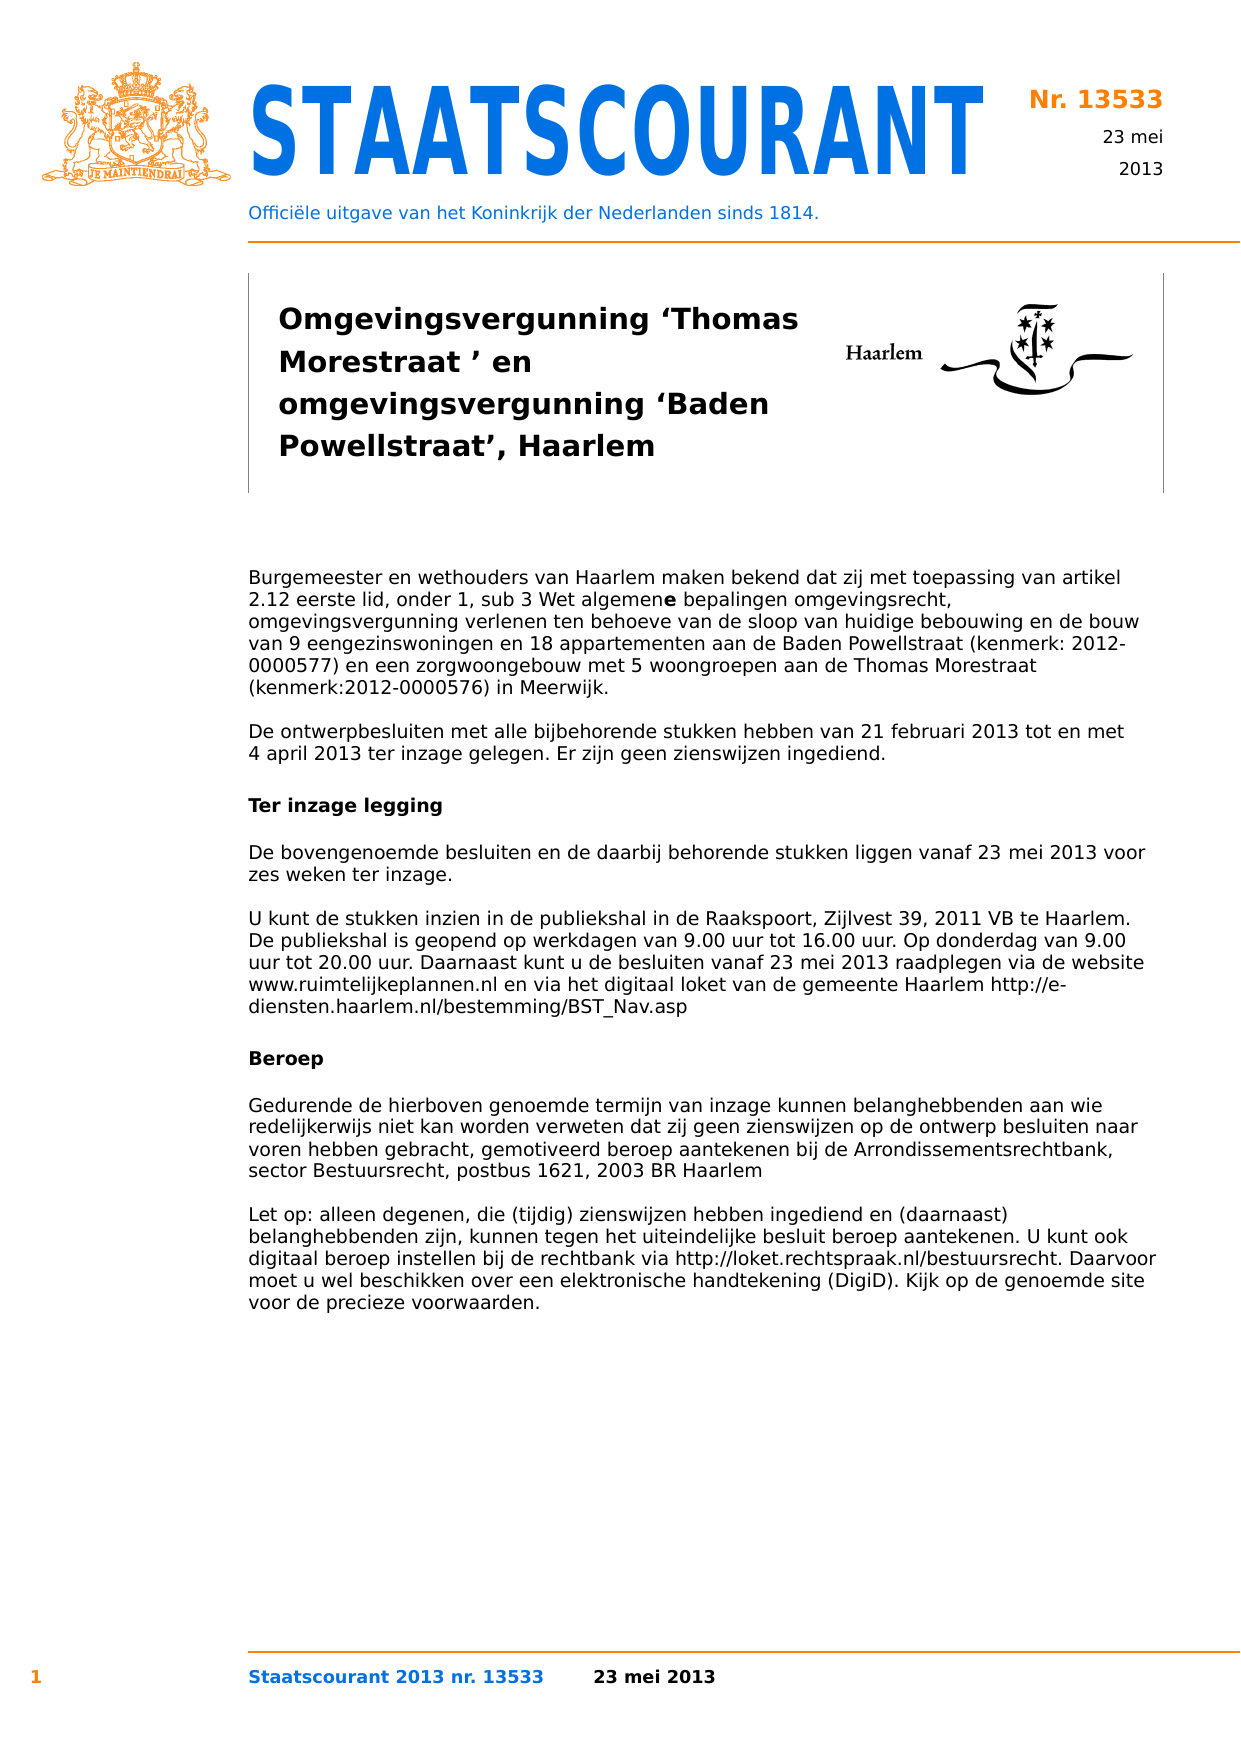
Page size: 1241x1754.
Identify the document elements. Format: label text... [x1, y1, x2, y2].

text De ontwerpbesluiten met alle bijbehorende stukken hebben van 21 februari 2013 tot en met 4 april 2013 ter inzage gelegen. Er zijn geen zienswijzen ingediend. [248, 721, 1163, 765]
table_header STAATSCOURANT [248, 62, 998, 203]
table_header [25, 62, 248, 241]
table_cell Officiële uitgave van het Koninkrijk der Nederlanden sinds 1814. [248, 203, 1240, 241]
table_cell 23 mei [998, 121, 1240, 153]
picture [41, 62, 231, 186]
subtitle Ter inzage legging [248, 795, 1163, 817]
text Gedurende de hierboven genoemde termijn van inzage kunnen belanghebbenden aan wie redelijkerwijs niet kan worden verweten dat zij geen zienswijzen op de ontwerp besluiten naar voren hebben gebracht, gemotiveerd beroep aantekenen bij de Arrondissementsrechtbank, sector Bestuursrecht, postbus 1621, 2003 BR Haarlem [248, 1094, 1163, 1182]
subtitle Beroep [248, 1047, 1163, 1069]
picture [844, 302, 1134, 397]
table_cell 2013 [998, 153, 1240, 203]
table_header Nr. 13533 [998, 62, 1240, 121]
subtitle Omgevingsvergunning ‘Thomas Morestraat ’ en omgevingsvergunning ‘Baden Powellstraat’, Haarlem [249, 273, 1163, 493]
text U kunt de stukken inzien in de publiekshal in de Raakspoort, Zijlvest 39, 2011 VB te Haarlem. De publiekshal is geopend op werkdagen van 9.00 uur tot 16.00 uur. Op donderdag van 9.00 uur tot 20.00 uur. Daarnaast kunt u de besluiten vanaf 23 mei 2013 raadplegen via de website www.ruimtelijkeplannen.nl en via het digitaal loket van de gemeente Haarlem http://e-diensten.haarlem.nl/bestemming/BST_Nav.asp [248, 908, 1163, 1017]
text De bovengenoemde besluiten en de daarbij behorende stukken liggen vanaf 23 mei 2013 voor zes weken ter inzage. [248, 842, 1163, 886]
text Let op: alleen degenen, die (tijdig) zienswijzen hebben ingediend en (daarnaast) belanghebbenden zijn, kunnen tegen het uiteindelijke besluit beroep aantekenen. U kunt ook digitaal beroep instellen bij de rechtbank via http://loket.rechtspraak.nl/bestuursrecht. Daarvoor moet u wel beschikken over een elektronische handtekening (DigiD). Kijk op de genoemde site voor de precieze voorwaarden. [248, 1204, 1163, 1314]
text Burgemeester en wethouders van Haarlem maken bekend dat zij met toepassing van artikel 2.12 eerste lid, onder 1, sub 3 Wet algemene bepalingen omgevingsrecht, omgevingsvergunning verlenen ten behoeve van de sloop van huidige bebouwing en de bouw van 9 eengezinswoningen en 18 appartementen aan de Baden Powellstraat (kenmerk: 2012-0000577) en een zorgwoongebouw met 5 woongroepen aan de Thomas Morestraat (kenmerk:2012-0000576) in Meerwijk. [248, 567, 1163, 699]
